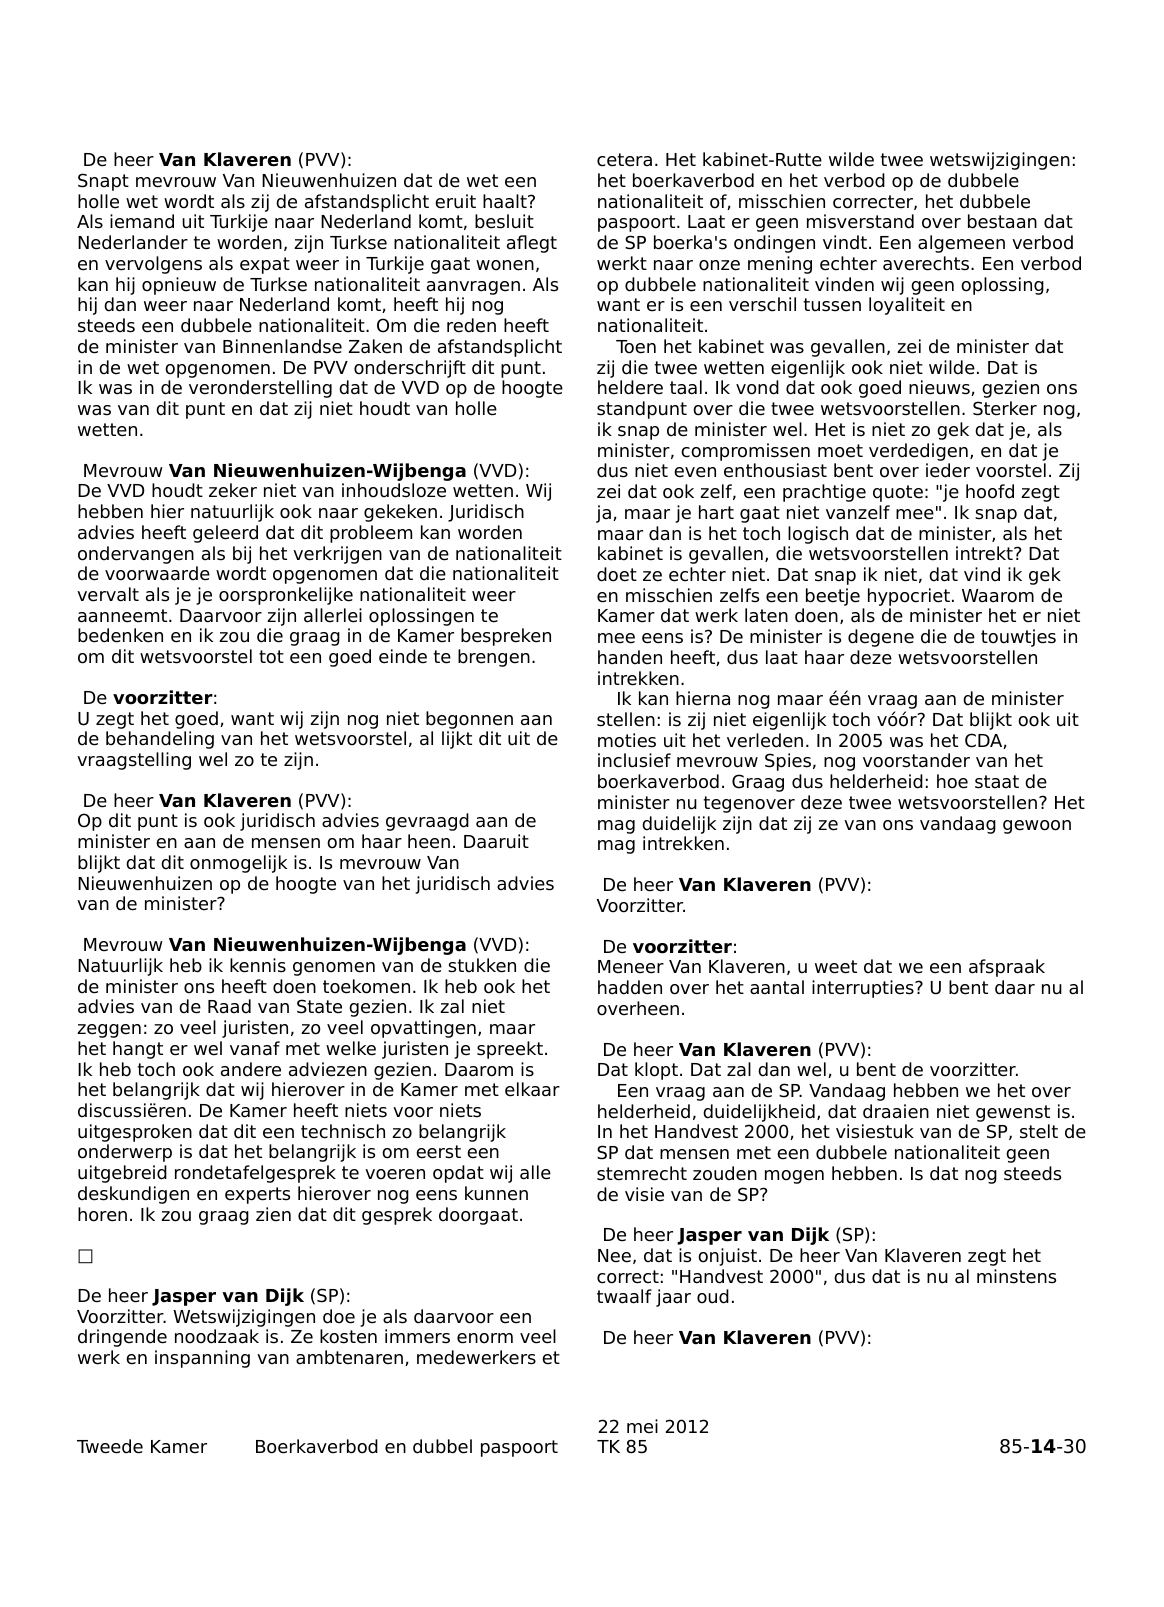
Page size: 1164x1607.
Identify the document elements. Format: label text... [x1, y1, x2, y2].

text De heer Van Klaveren (PVV): [596, 875, 1087, 896]
text U zegt het goed, want wij zijn nog niet begonnen aan de behandeling van het wetsvoorstel, al lijkt dit uit de vraagstelling wel zo te zijn. [77, 708, 567, 771]
text Ik kan hierna nog maar één vraag aan de minister stellen: is zij niet eigenlijk toch vóór? Dat blijkt ook uit moties uit het verleden. In 2005 was het CDA, inclusief mevrouw Spies, nog voorstander van het boerkaverbod. Graag dus helderheid: hoe staat de minister nu tegenover deze twee wetsvoorstellen? Het mag duidelijk zijn dat zij ze van ons vandaag gewoon mag intrekken. [596, 689, 1087, 855]
text Toen het kabinet was gevallen, zei de minister dat zij die twee wetten eigenlijk ook niet wilde. Dat is heldere taal. Ik vond dat ook goed nieuws, gezien ons standpunt over die twee wetsvoorstellen. Sterker nog, ik snap de minister wel. Het is niet zo gek dat je, als minister, compromissen moet verdedigen, en dat je dus niet even enthousiast bent over ieder voorstel. Zij zei dat ook zelf, een prachtige quote: "je hoofd zegt ja, maar je hart gaat niet vanzelf mee". Ik snap dat, maar dan is het toch logisch dat de minister, als het kabinet is gevallen, die wetsvoorstellen intrekt? Dat doet ze echter niet. Dat snap ik niet, dat vind ik gek en misschien zelfs een beetje hypocriet. Waarom de Kamer dat werk laten doen, als de minister het er niet mee eens is? De minister is degene die de touwtjes in handen heeft, dus laat haar deze wetsvoorstellen intrekken. [596, 337, 1087, 689]
text De VVD houdt zeker niet van inhoudsloze wetten. Wij hebben hier natuurlijk ook naar gekeken. Juridisch advies heeft geleerd dat dit probleem kan worden ondervangen als bij het verkrijgen van de nationaliteit de voorwaarde wordt opgenomen dat die nationaliteit vervalt als je je oorspronkelijke nationaliteit weer aanneemt. Daarvoor zijn allerlei oplossingen te bedenken en ik zou die graag in de Kamer bespreken om dit wetsvoorstel tot een goed einde te brengen. [77, 481, 567, 668]
text Voorzitter. [596, 896, 1087, 916]
text Mevrouw Van Nieuwenhuizen-Wijbenga (VVD): [77, 935, 567, 956]
text De heer Jasper van Dijk (SP): [77, 1286, 567, 1307]
text Dat klopt. Dat zal dan wel, u bent de voorzitter. [596, 1060, 1087, 1081]
text Nee, dat is onjuist. De heer Van Klaveren zegt het correct: "Handvest 2000", dus dat is nu al minstens twaalf jaar oud. [596, 1246, 1087, 1308]
text De heer Van Klaveren (PVV): [596, 1328, 1087, 1349]
text De heer Van Klaveren (PVV): [596, 1039, 1087, 1060]
text Snapt mevrouw Van Nieuwenhuizen dat de wet een holle wet wordt als zij de afstandsplicht eruit haalt? Als iemand uit Turkije naar Nederland komt, besluit Nederlander te worden, zijn Turkse nationaliteit aflegt en vervolgens als expat weer in Turkije gaat wonen, kan hij opnieuw de Turkse nationaliteit aanvragen. Als hij dan weer naar Nederland komt, heeft hij nog steeds een dubbele nationaliteit. Om die reden heeft de minister van Binnenlandse Zaken de afstandsplicht in de wet opgenomen. De PVV onderschrijft dit punt. Ik was in de veronderstelling dat de VVD op de hoogte was van dit punt en dat zij niet houdt van holle wetten. [77, 171, 567, 440]
text □ [77, 1245, 567, 1266]
text De voorzitter: [596, 936, 1087, 957]
text De heer Van Klaveren (PVV): [77, 791, 567, 811]
text De heer Jasper van Dijk (SP): [596, 1225, 1087, 1246]
text Natuurlijk heb ik kennis genomen van de stukken die de minister ons heeft doen toekomen. Ik heb ook het advies van de Raad van State gezien. Ik zal niet zeggen: zo veel juristen, zo veel opvattingen, maar het hangt er wel vanaf met welke juristen je spreekt. Ik heb toch ook andere adviezen gezien. Daarom is het belangrijk dat wij hierover in de Kamer met elkaar discussiëren. De Kamer heeft niets voor niets uitgesproken dat dit een technisch zo belangrijk onderwerp is dat het belangrijk is om eerst een uitgebreid rondetafelgesprek te voeren opdat wij alle deskundigen en experts hierover nog eens kunnen horen. Ik zou graag zien dat dit gesprek doorgaat. [77, 956, 567, 1225]
text cetera. Het kabinet-Rutte wilde twee wetswijzigingen: het boerkaverbod en het verbod op de dubbele nationaliteit of, misschien correcter, het dubbele paspoort. Laat er geen misverstand over bestaan dat de SP boerka's ondingen vindt. Een algemeen verbod werkt naar onze mening echter averechts. Een verbod op dubbele nationaliteit vinden wij geen oplossing, want er is een verschil tussen loyaliteit en nationaliteit. [596, 150, 1087, 337]
text Op dit punt is ook juridisch advies gevraagd aan de minister en aan de mensen om haar heen. Daaruit blijkt dat dit onmogelijk is. Is mevrouw Van Nieuwenhuizen op de hoogte van het juridisch advies van de minister? [77, 811, 567, 915]
text De voorzitter: [77, 688, 567, 708]
text De heer Van Klaveren (PVV): [77, 150, 567, 171]
text Meneer Van Klaveren, u weet dat we een afspraak hadden over het aantal interrupties? U bent daar nu al overheen. [596, 957, 1087, 1019]
text Voorzitter. Wetswijzigingen doe je als daarvoor een dringende noodzaak is. Ze kosten immers enorm veel werk en inspanning van ambtenaren, medewerkers et [77, 1307, 567, 1369]
text Een vraag aan de SP. Vandaag hebben we het over helderheid, duidelijkheid, dat draaien niet gewenst is. In het Handvest 2000, het visiestuk van de SP, stelt de SP dat mensen met een dubbele nationaliteit geen stemrecht zouden mogen hebben. Is dat nog steeds de visie van de SP? [596, 1081, 1087, 1205]
text Mevrouw Van Nieuwenhuizen-Wijbenga (VVD): [77, 460, 567, 481]
